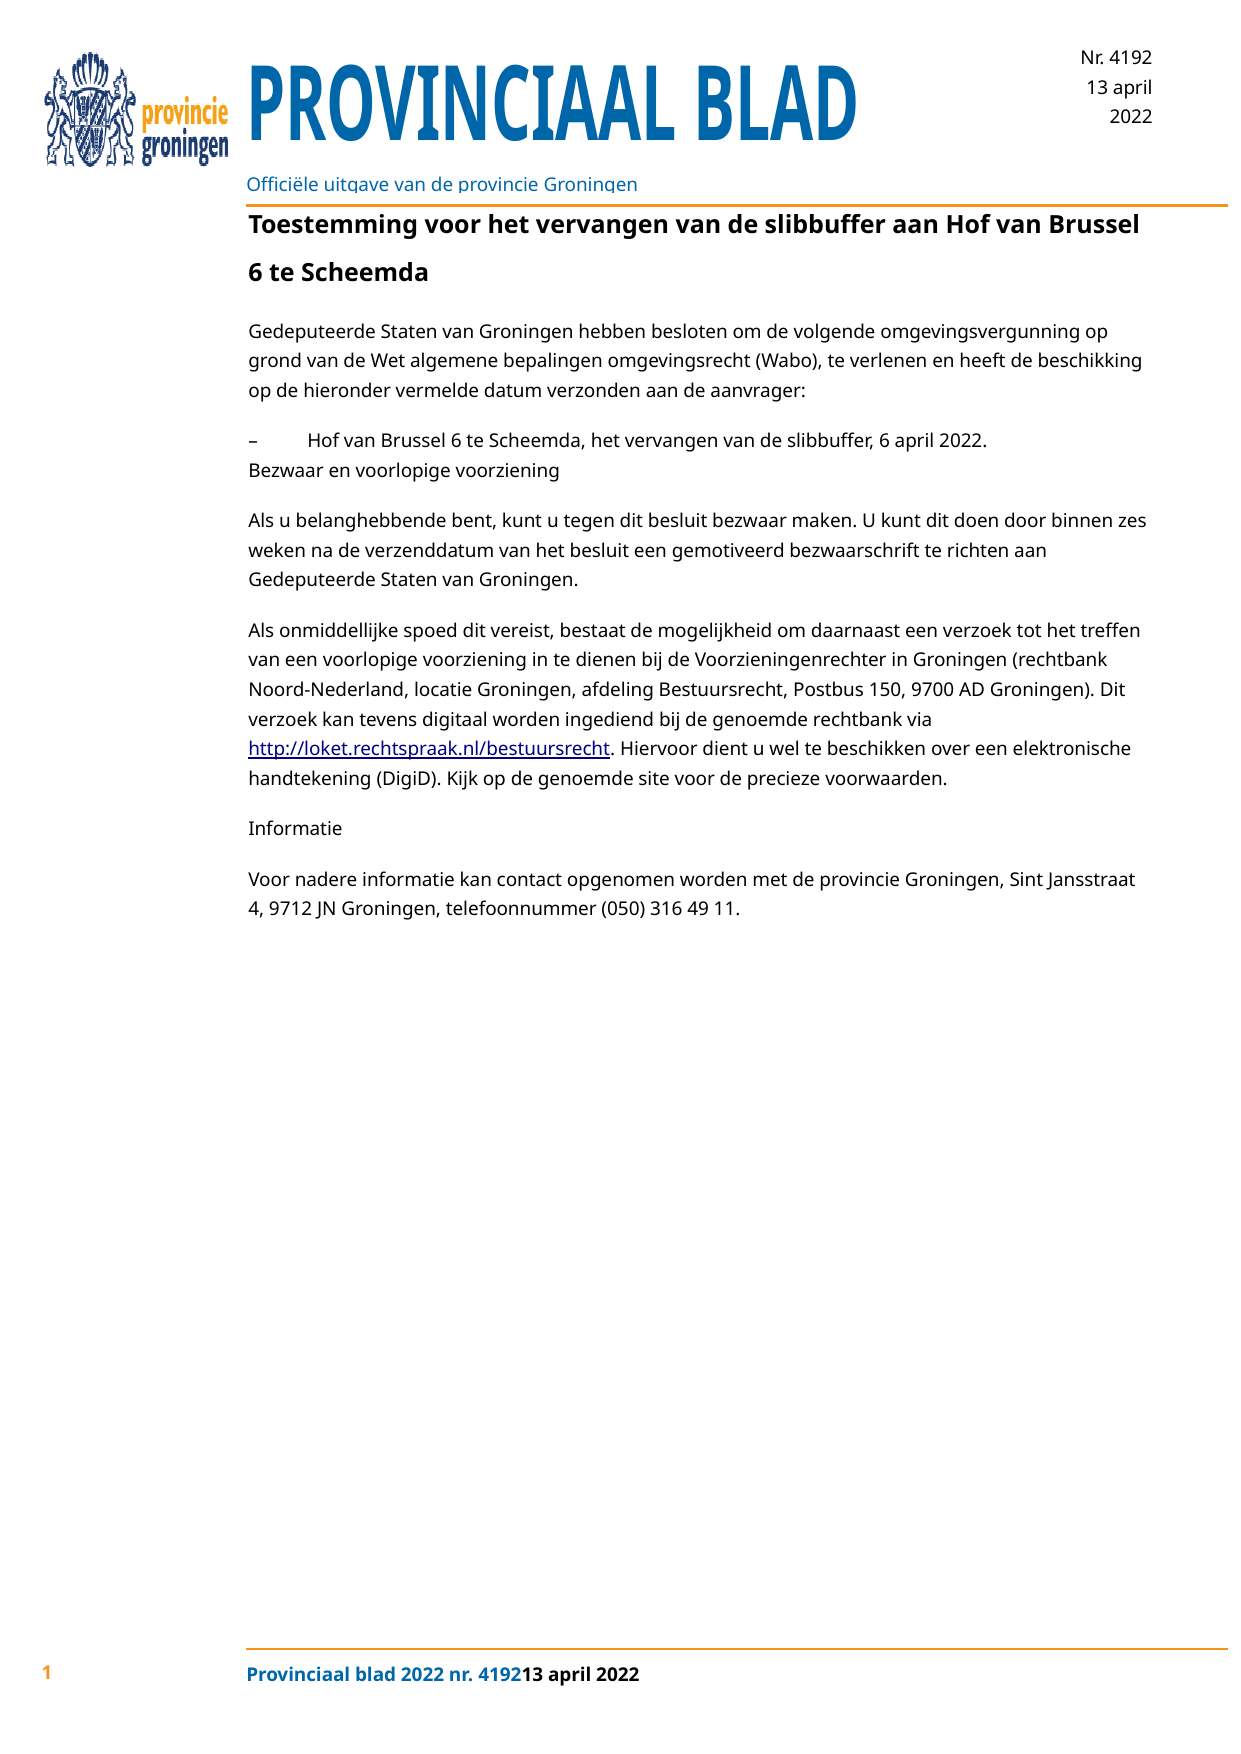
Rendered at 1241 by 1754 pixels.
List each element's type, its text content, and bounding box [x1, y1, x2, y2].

text Als u belanghebbende bent, kunt u tegen dit besluit bezwaar maken. U kunt dit doen door binnen zes weken na de verzenddatum van het besluit een gemotiveerd bezwaarschrift te richten aan Gedeputeerde Staten van Groningen. [248, 507, 1152, 592]
text Toestemming voor het vervangen van de slibbuffer aan Hof van Brussel 6 te Scheemda [248, 207, 1152, 288]
text Bezwaar en voorlopige voorziening [248, 457, 1152, 483]
text Gedeputeerde Staten van Groningen hebben besloten om de volgende omgevingsvergunning op grond van de Wet algemene bepalingen omgevingsrecht (Wabo), te verlenen en heeft de beschikking op de hieronder vermelde datum verzonden aan de aanvrager: [248, 318, 1152, 403]
list Hof van Brussel 6 te Scheemda, het vervangen van de slibbuffer, 6 april 2022. [248, 427, 1152, 453]
text Als onmiddellijke spoed dit vereist, bestaat de mogelijkheid om daarnaast een verzoek tot het treffen van een voorlopige voorziening in te dienen bij de Voorzieningenrechter in Groningen (rechtbank Noord-Nederland, locatie Groningen, afdeling Bestuursrecht, Postbus 150, 9700 AD Groningen). Dit verzoek kan tevens digitaal worden ingediend bij de genoemde rechtbank via http://loket.rechtspraak.nl/bestuursrecht. Hiervoor dient u wel te beschikken over een elektronische handtekening (DigiD). Kijk op de genoemde site voor de precieze voorwaarden. [248, 617, 1152, 791]
text Informatie [248, 815, 1152, 841]
picture [41, 47, 231, 172]
text Voor nadere informatie kan contact opgenomen worden met de provincie Groningen, Sint Jansstraat 4, 9712 JN Groningen, telefoonnummer (050) 316 49 11. [248, 866, 1152, 921]
